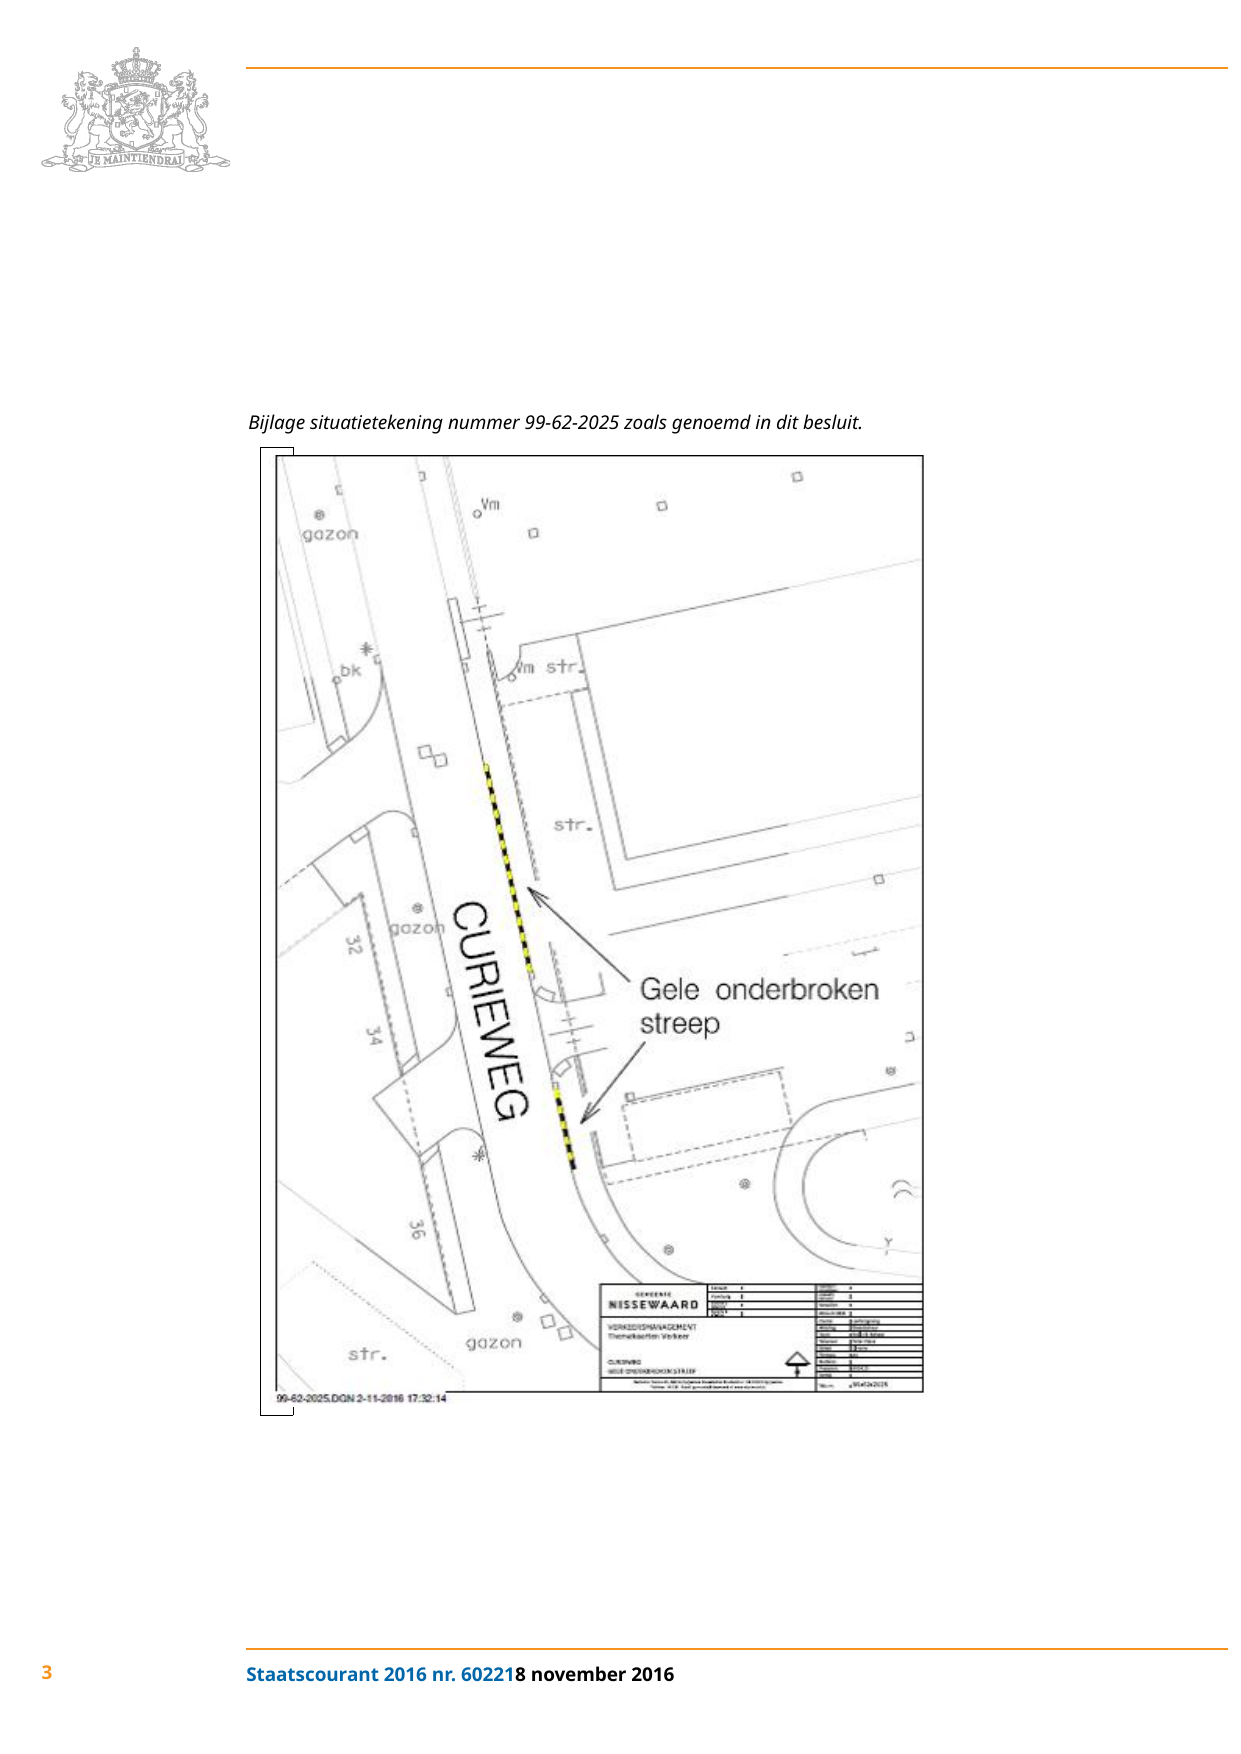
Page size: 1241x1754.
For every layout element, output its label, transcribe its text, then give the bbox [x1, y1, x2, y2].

text Bijlage situatietekening nummer 99-62-2025 zoals genoemd in dit besluit. [248, 409, 1152, 435]
picture [41, 47, 231, 172]
picture [268, 455, 924, 1407]
